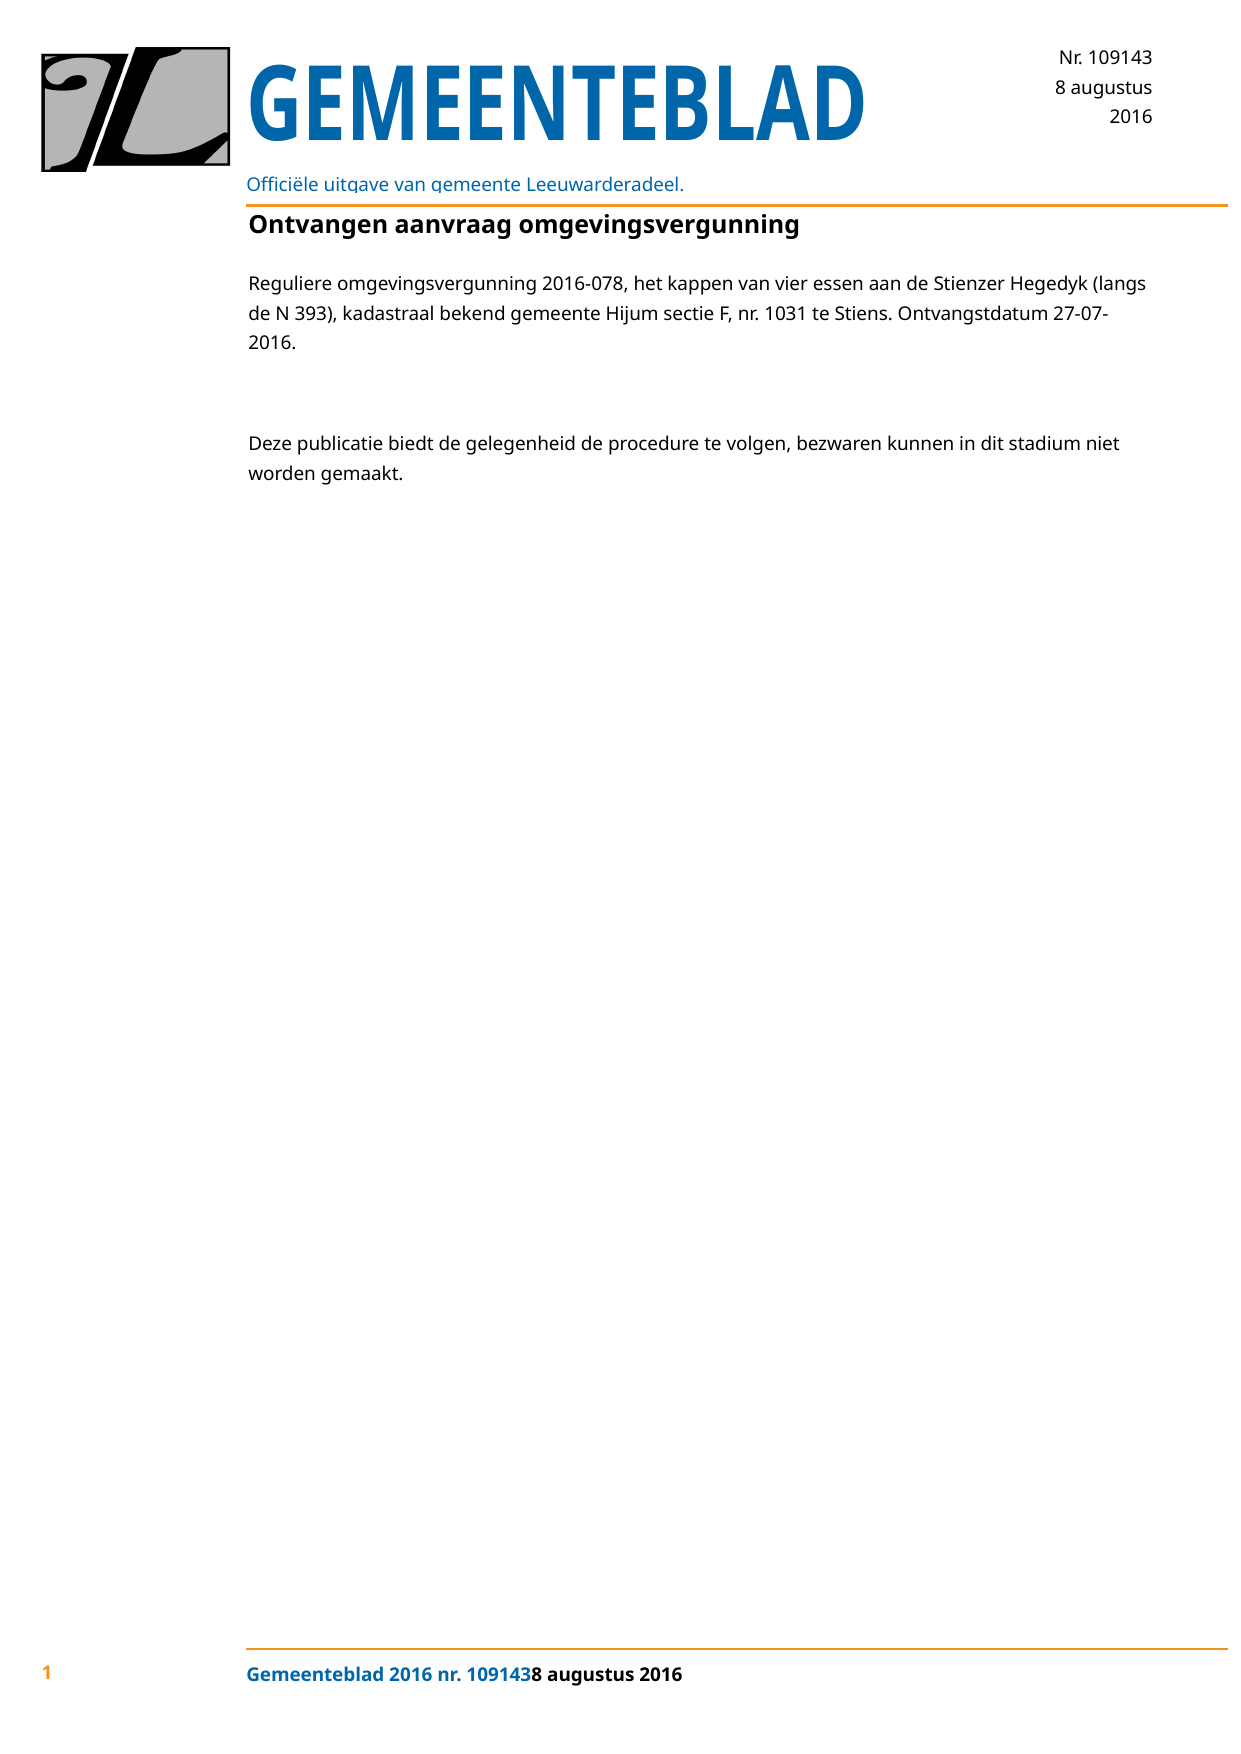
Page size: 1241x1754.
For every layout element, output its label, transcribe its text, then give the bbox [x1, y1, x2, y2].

picture [41, 47, 231, 172]
text Deze publicatie biedt de gelegenheid de procedure te volgen, bezwaren kunnen in dit stadium niet worden gemaakt. [248, 430, 1152, 486]
text Reguliere omgevingsvergunning 2016-078, het kappen van vier essen aan de Stienzer Hegedyk (langs de N 393), kadastraal bekend gemeente Hijum sectie F, nr. 1031 te Stiens. Ontvangstdatum 27-07-2016. [248, 270, 1152, 355]
text Ontvangen aanvraag omgevingsvergunning [248, 207, 1152, 241]
